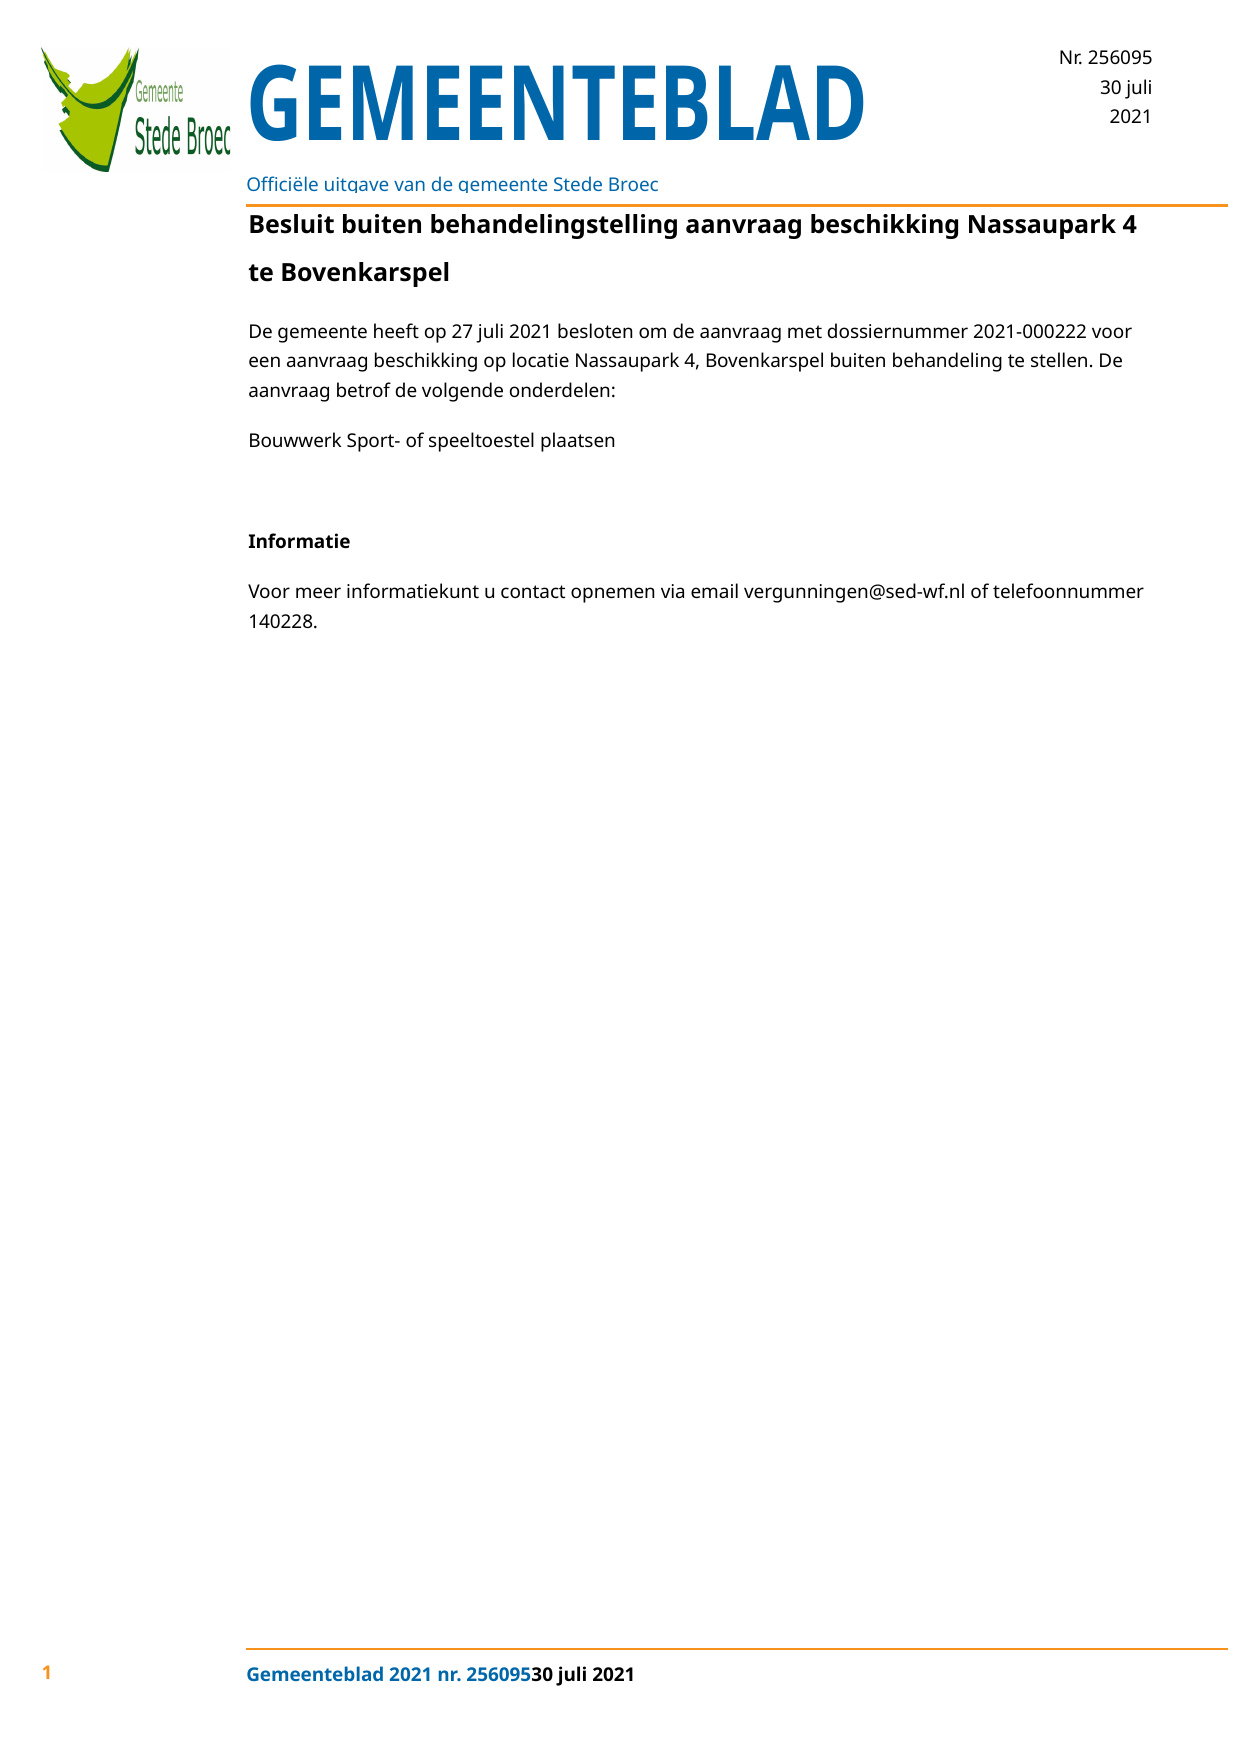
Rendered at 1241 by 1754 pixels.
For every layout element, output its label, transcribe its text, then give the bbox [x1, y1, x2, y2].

text Besluit buiten behandelingstelling aanvraag beschikking Nassaupark 4 te Bovenkarspel [248, 207, 1152, 288]
text De gemeente heeft op 27 juli 2021 besloten om de aanvraag met dossiernummer 2021-000222 voor een aanvraag beschikking op locatie Nassaupark 4, Bovenkarspel buiten behandeling te stellen. De aanvraag betrof de volgende onderdelen: [248, 318, 1152, 403]
text Bouwwerk Sport- of speeltoestel plaatsen [248, 427, 1152, 453]
text Informatie [248, 528, 1152, 554]
text Voor meer informatiekunt u contact opnemen via email vergunningen@sed-wf.nl of telefoonnummer 140228. [248, 579, 1152, 634]
picture [41, 47, 231, 172]
